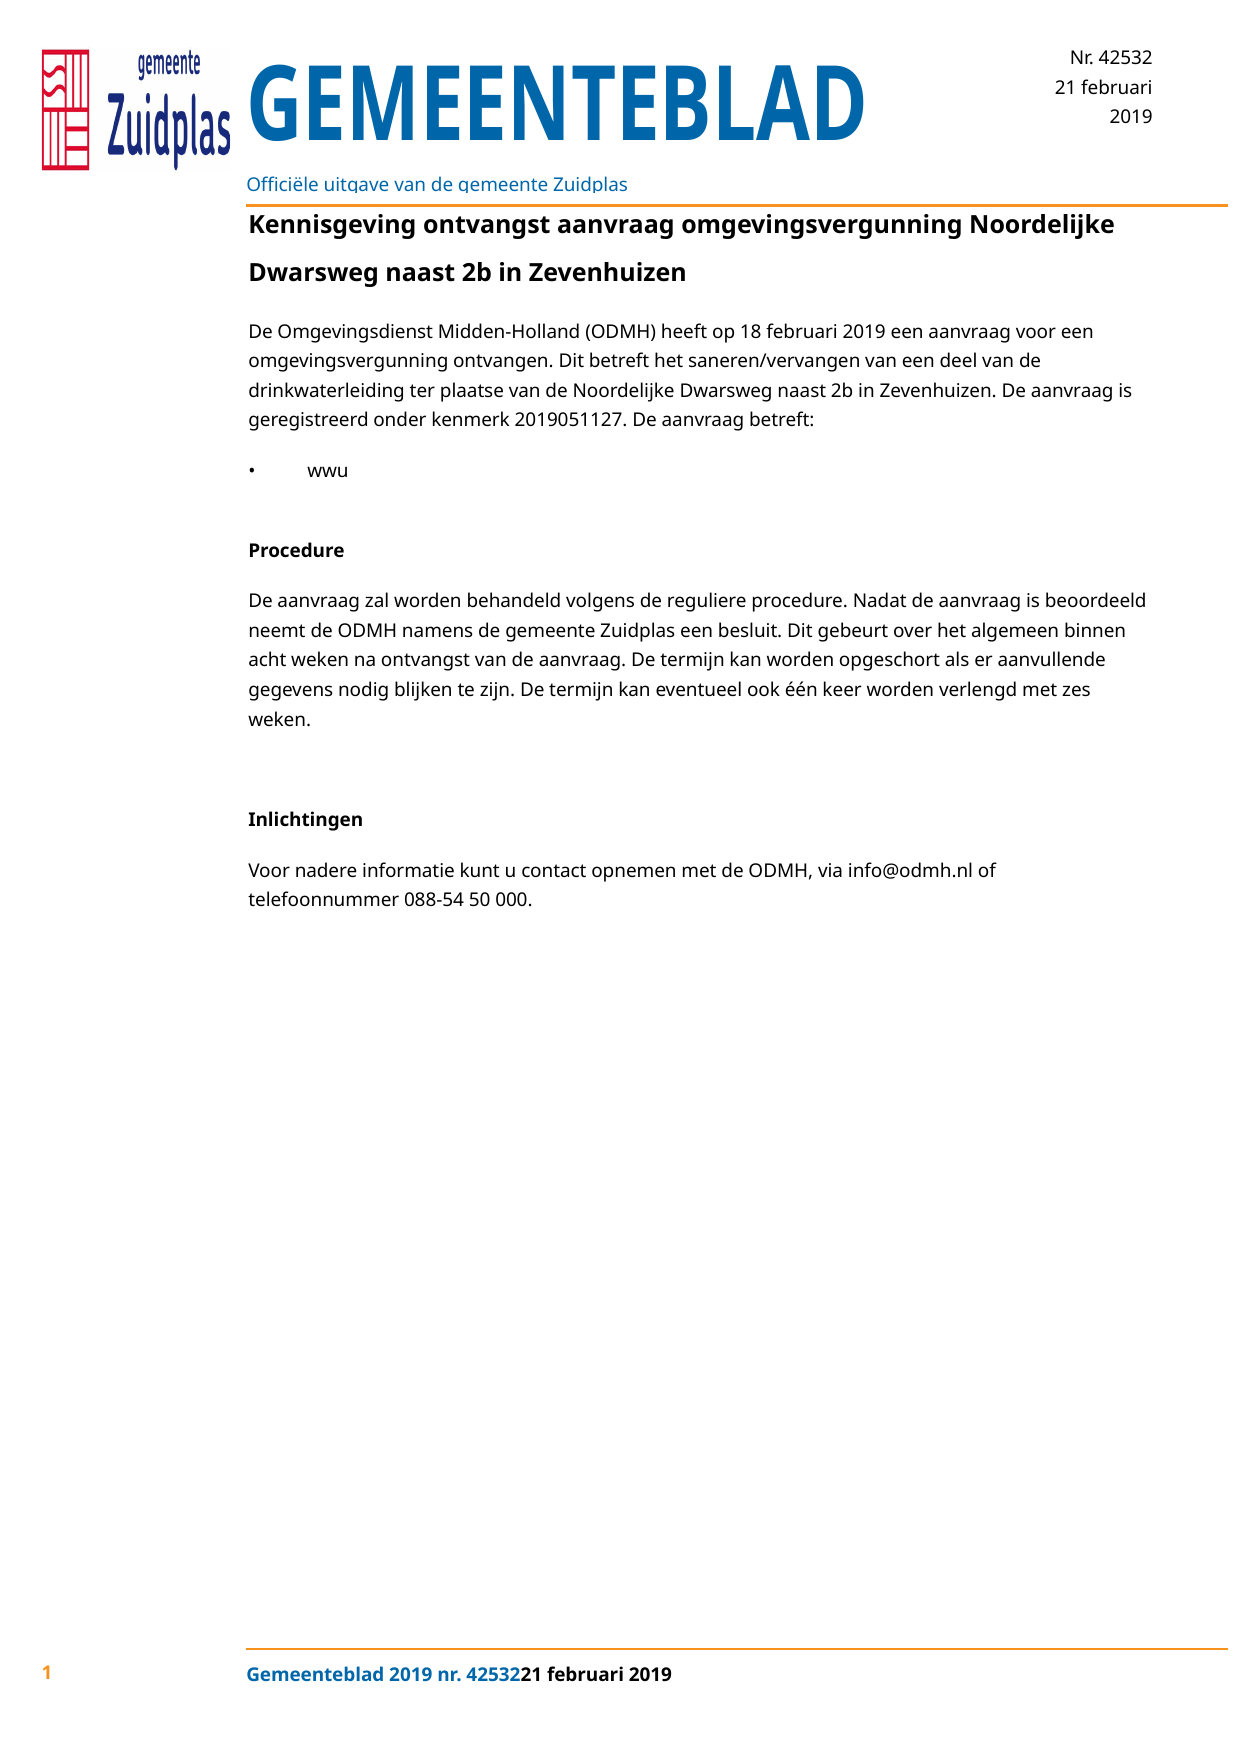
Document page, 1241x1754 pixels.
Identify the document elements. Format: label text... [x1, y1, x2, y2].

list wwu [248, 457, 1152, 483]
text De aanvraag zal worden behandeld volgens de reguliere procedure. Nadat de aanvraag is beoordeeld neemt de ODMH namens de gemeente Zuidplas een besluit. Dit gebeurt over het algemeen binnen acht weken na ontvangst van de aanvraag. De termijn kan worden opgeschort als er aanvullende gegevens nodig blijken te zijn. De termijn kan eventueel ook één keer worden verlengd met zes weken. [248, 587, 1152, 732]
text Inlichtingen [248, 807, 1152, 832]
text Voor nadere informatie kunt u contact opnemen met de ODMH, via info@odmh.nl of telefoonnummer 088-54 50 000. [248, 857, 1152, 912]
text Kennisgeving ontvangst aanvraag omgevingsvergunning Noordelijke Dwarsweg naast 2b in Zevenhuizen [248, 207, 1152, 288]
text Procedure [248, 537, 1152, 563]
picture [41, 47, 231, 172]
text De Omgevingsdienst Midden-Holland (ODMH) heeft op 18 februari 2019 een aanvraag voor een omgevingsvergunning ontvangen. Dit betreft het saneren/vervangen van een deel van de drinkwaterleiding ter plaatse van de Noordelijke Dwarsweg naast 2b in Zevenhuizen. De aanvraag is geregistreerd onder kenmerk 2019051127. De aanvraag betreft: [248, 318, 1152, 432]
